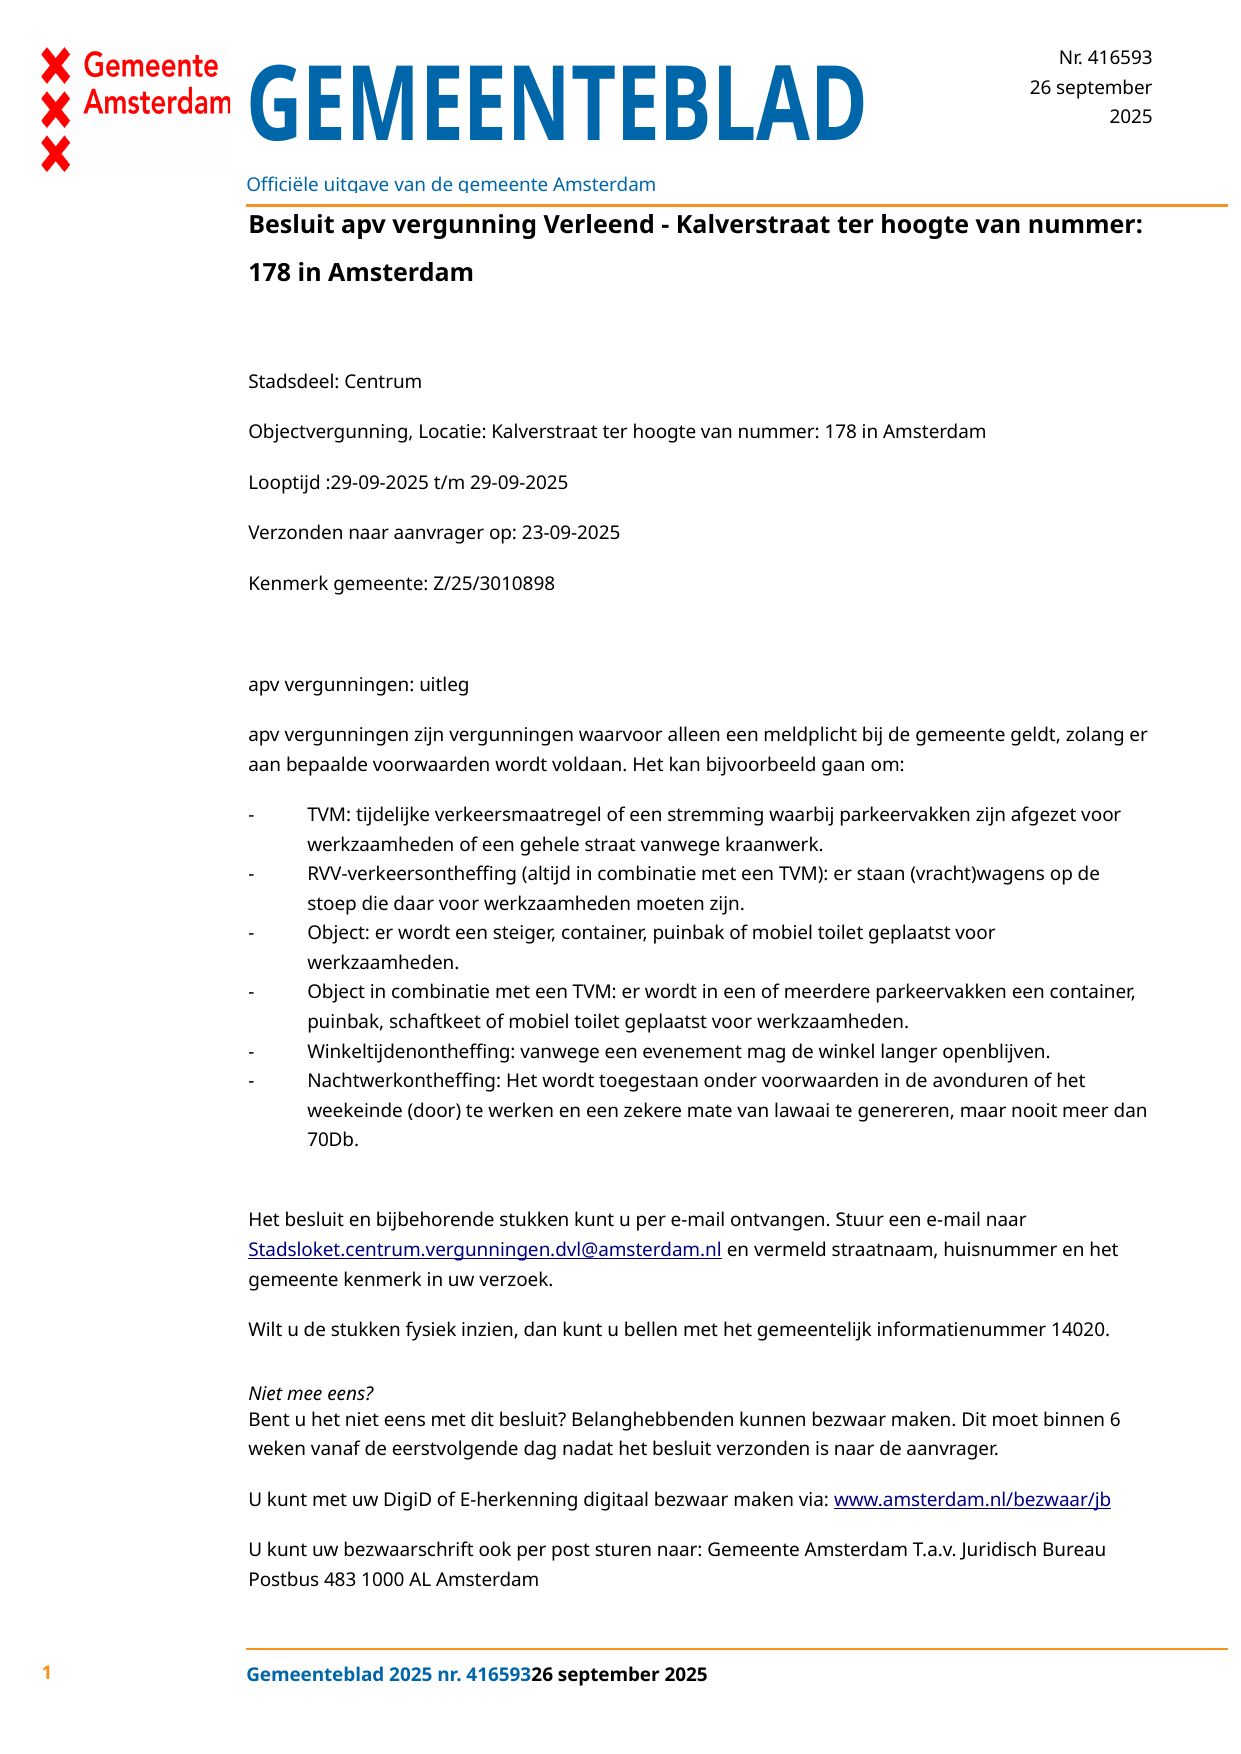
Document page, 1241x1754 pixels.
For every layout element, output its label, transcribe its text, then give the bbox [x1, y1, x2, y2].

list Object in combinatie met een TVM: er wordt in een of meerdere parkeervakken een container, puinbak, schaftkeet of mobiel toilet geplaatst voor werkzaamheden. [248, 979, 1152, 1034]
text Wilt u de stukken fysiek inzien, dan kunt u bellen met het gemeentelijk informatienummer 14020. [248, 1316, 1152, 1342]
text apv vergunningen zijn vergunningen waarvoor alleen een meldplicht bij de gemeente geldt, zolang er aan bepaalde voorwaarden wordt voldaan. Het kan bijvoorbeeld gaan om: [248, 721, 1152, 777]
text Besluit apv vergunning Verleend - Kalverstraat ter hoogte van nummer: 178 in Amsterdam [248, 207, 1152, 288]
list Object: er wordt een steiger, container, puinbak of mobiel toilet geplaatst voor werkzaamheden. [248, 919, 1152, 975]
text Kenmerk gemeente: Z/25/3010898 [248, 570, 1152, 596]
text U kunt met uw DigiD of E-herkenning digitaal bezwaar maken via: www.amsterdam.nl/bezwaar/jb [248, 1486, 1152, 1512]
text apv vergunningen: uitleg [248, 671, 1152, 697]
text Stadsdeel: Centrum [248, 368, 1152, 394]
text Niet mee eens? [248, 1380, 1152, 1406]
text U kunt uw bezwaarschrift ook per post sturen naar: Gemeente Amsterdam T.a.v. Juridisch Bureau Postbus 483 1000 AL Amsterdam [248, 1536, 1152, 1592]
list Nachtwerkontheffing: Het wordt toegestaan onder voorwaarden in de avonduren of het weekeinde (door) te werken en een zekere mate van lawaai te genereren, maar nooit meer dan 70Db. [248, 1067, 1152, 1152]
picture [41, 47, 231, 172]
text Bent u het niet eens met dit besluit? Belanghebbenden kunnen bezwaar maken. Dit moet binnen 6 weken vanaf de eerstvolgende dag nadat het besluit verzonden is naar de aanvrager. [248, 1406, 1152, 1461]
text Verzonden naar aanvrager op: 23-09-2025 [248, 519, 1152, 545]
text Looptijd :29-09-2025 t/m 29-09-2025 [248, 469, 1152, 495]
list RVV-verkeersontheffing (altijd in combinatie met een TVM): er staan (vracht)wagens op de stoep die daar voor werkzaamheden moeten zijn. [248, 860, 1152, 916]
list Winkeltijdenontheffing: vanwege een evenement mag de winkel langer openblijven. [248, 1038, 1152, 1064]
text Objectvergunning, Locatie: Kalverstraat ter hoogte van nummer: 178 in Amsterdam [248, 419, 1152, 444]
list TVM: tijdelijke verkeersmaatregel of een stremming waarbij parkeervakken zijn afgezet voor werkzaamheden of een gehele straat vanwege kraanwerk. [248, 801, 1152, 857]
text Het besluit en bijbehorende stukken kunt u per e-mail ontvangen. Stuur een e-mail naar Stadsloket.centrum.vergunningen.dvl@amsterdam.nl en vermeld straatnaam, huisnummer en het gemeente kenmerk in uw verzoek. [248, 1207, 1152, 1292]
